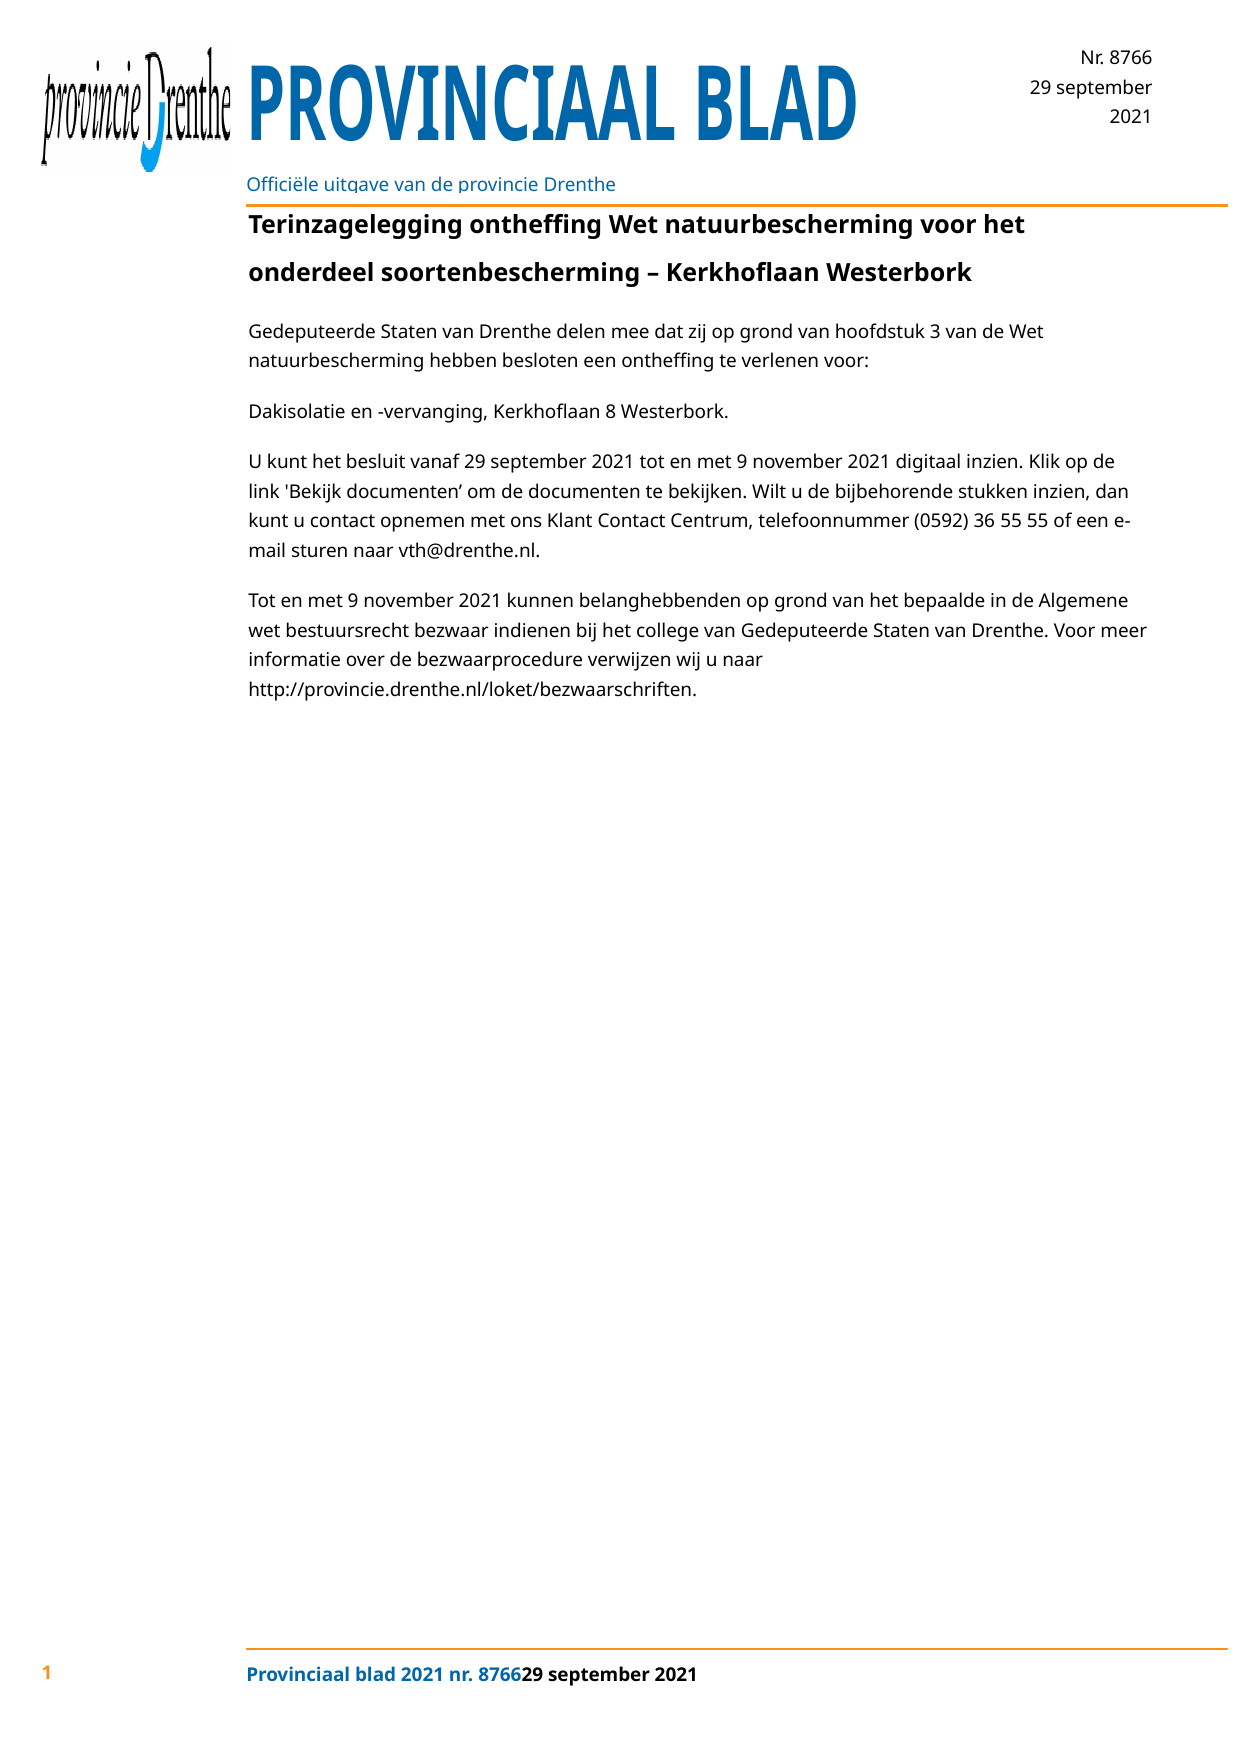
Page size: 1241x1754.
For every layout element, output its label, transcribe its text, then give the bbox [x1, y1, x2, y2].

text Gedeputeerde Staten van Drenthe delen mee dat zij op grond van hoofdstuk 3 van de Wet natuurbescherming hebben besloten een ontheffing te verlenen voor: [248, 318, 1152, 373]
text Tot en met 9 november 2021 kunnen belanghebbenden op grond van het bepaalde in de Algemene wet bestuursrecht bezwaar indienen bij het college van Gedeputeerde Staten van Drenthe. Voor meer informatie over de bezwaarprocedure verwijzen wij u naar http://provincie.drenthe.nl/loket/bezwaarschriften. [248, 587, 1152, 702]
text Terinzagelegging ontheffing Wet natuurbescherming voor het onderdeel soortenbescherming – Kerkhoflaan Westerbork [248, 207, 1152, 288]
text U kunt het besluit vanaf 29 september 2021 tot en met 9 november 2021 digitaal inzien. Klik op de link 'Bekijk documenten’ om de documenten te bekijken. Wilt u de bijbehorende stukken inzien, dan kunt u contact opnemen met ons Klant Contact Centrum, telefoonnummer (0592) 36 55 55 of een e-mail sturen naar vth@drenthe.nl. [248, 448, 1152, 563]
text Dakisolatie en -vervanging, Kerkhoflaan 8 Westerbork. [248, 398, 1152, 424]
picture [41, 47, 231, 172]
